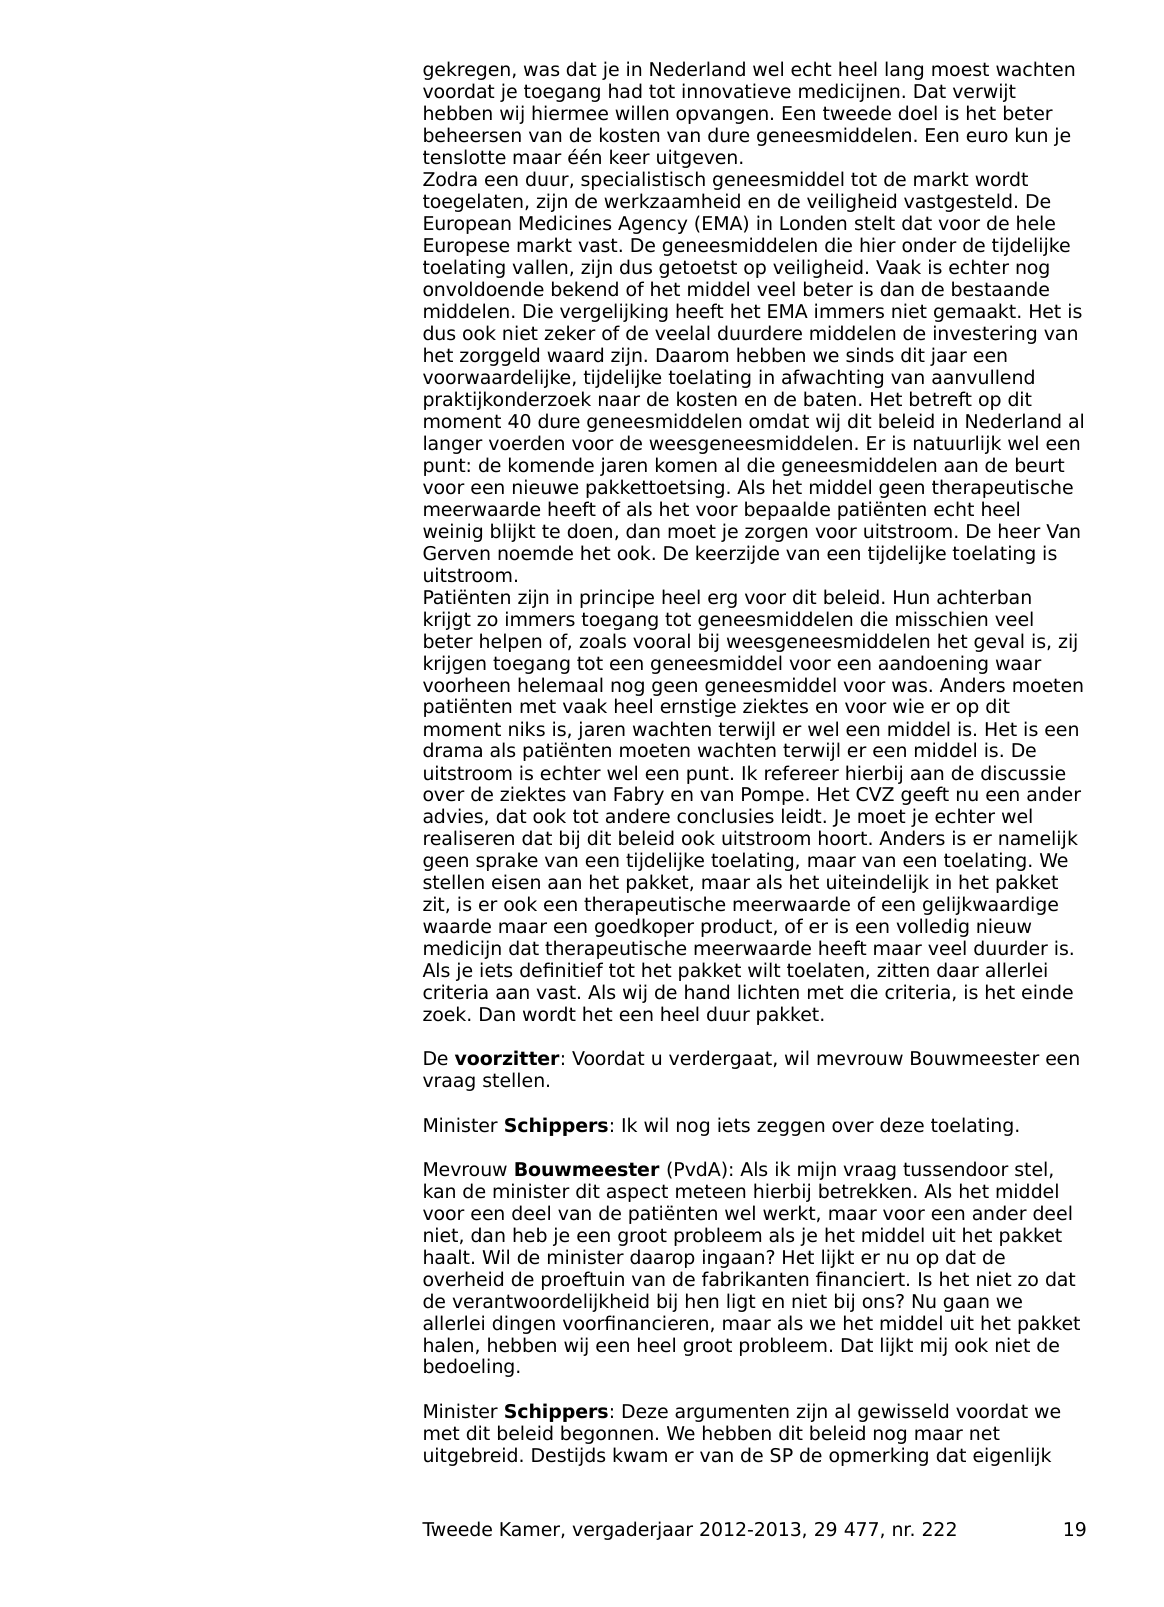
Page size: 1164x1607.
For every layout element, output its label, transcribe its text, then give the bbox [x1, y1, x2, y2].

text Patiënten zijn in principe heel erg voor dit beleid. Hun achterban krijgt zo immers toegang tot geneesmiddelen die misschien veel beter helpen of, zoals vooral bij weesgeneesmiddelen het geval is, zij krijgen toegang tot een geneesmiddel voor een aandoening waar voorheen helemaal nog geen geneesmiddel voor was. Anders moeten patiënten met vaak heel ernstige ziektes en voor wie er op dit moment niks is, jaren wachten terwijl er wel een middel is. Het is een drama als patiënten moeten wachten terwijl er een middel is. De uitstroom is echter wel een punt. Ik refereer hierbij aan de discussie over de ziektes van Fabry en van Pompe. Het CVZ geeft nu een ander advies, dat ook tot andere conclusies leidt. Je moet je echter wel realiseren dat bij dit beleid ook uitstroom hoort. Anders is er namelijk geen sprake van een tijdelijke toelating, maar van een toelating. We stellen eisen aan het pakket, maar als het uiteindelijk in het pakket zit, is er ook een therapeutische meerwaarde of een gelijkwaardige waarde maar een goedkoper product, of er is een volledig nieuw medicijn dat therapeutische meerwaarde heeft maar veel duurder is. Als je iets definitief tot het pakket wilt toelaten, zitten daar allerlei criteria aan vast. Als wij de hand lichten met die criteria, is het einde zoek. Dan wordt het een heel duur pakket. [422, 587, 1087, 1026]
text De voorzitter: Voordat u verdergaat, wil mevrouw Bouwmeester een vraag stellen. [422, 1048, 1087, 1092]
text gekregen, was dat je in Nederland wel echt heel lang moest wachten voordat je toegang had tot innovatieve medicijnen. Dat verwijt hebben wij hiermee willen opvangen. Een tweede doel is het beter beheersen van de kosten van dure geneesmiddelen. Een euro kun je tenslotte maar één keer uitgeven. [422, 59, 1087, 169]
text Minister Schippers: Deze argumenten zijn al gewisseld voordat we met dit beleid begonnen. We hebben dit beleid nog maar net uitgebreid. Destijds kwam er van de SP de opmerking dat eigenlijk [422, 1401, 1087, 1467]
text Minister Schippers: Ik wil nog iets zeggen over deze toelating. [422, 1114, 1087, 1136]
text Zodra een duur, specialistisch geneesmiddel tot de markt wordt toegelaten, zijn de werkzaamheid en de veiligheid vastgesteld. De European Medicines Agency (EMA) in Londen stelt dat voor de hele Europese markt vast. De geneesmiddelen die hier onder de tijdelijke toelating vallen, zijn dus getoetst op veiligheid. Vaak is echter nog onvoldoende bekend of het middel veel beter is dan de bestaande middelen. Die vergelijking heeft het EMA immers niet gemaakt. Het is dus ook niet zeker of de veelal duurdere middelen de investering van het zorggeld waard zijn. Daarom hebben we sinds dit jaar een voorwaardelijke, tijdelijke toelating in afwachting van aanvullend praktijkonderzoek naar de kosten en de baten. Het betreft op dit moment 40 dure geneesmiddelen omdat wij dit beleid in Nederland al langer voerden voor de weesgeneesmiddelen. Er is natuurlijk wel een punt: de komende jaren komen al die geneesmiddelen aan de beurt voor een nieuwe pakkettoetsing. Als het middel geen therapeutische meerwaarde heeft of als het voor bepaalde patiënten echt heel weinig blijkt te doen, dan moet je zorgen voor uitstroom. De heer Van Gerven noemde het ook. De keerzijde van een tijdelijke toelating is uitstroom. [422, 169, 1087, 587]
text Mevrouw Bouwmeester (PvdA): Als ik mijn vraag tussendoor stel, kan de minister dit aspect meteen hierbij betrekken. Als het middel voor een deel van de patiënten wel werkt, maar voor een ander deel niet, dan heb je een groot probleem als je het middel uit het pakket haalt. Wil de minister daarop ingaan? Het lijkt er nu op dat de overheid de proeftuin van de fabrikanten financiert. Is het niet zo dat de verantwoordelijkheid bij hen ligt en niet bij ons? Nu gaan we allerlei dingen voorfinancieren, maar als we het middel uit het pakket halen, hebben wij een heel groot probleem. Dat lijkt mij ook niet de bedoeling. [422, 1159, 1087, 1378]
